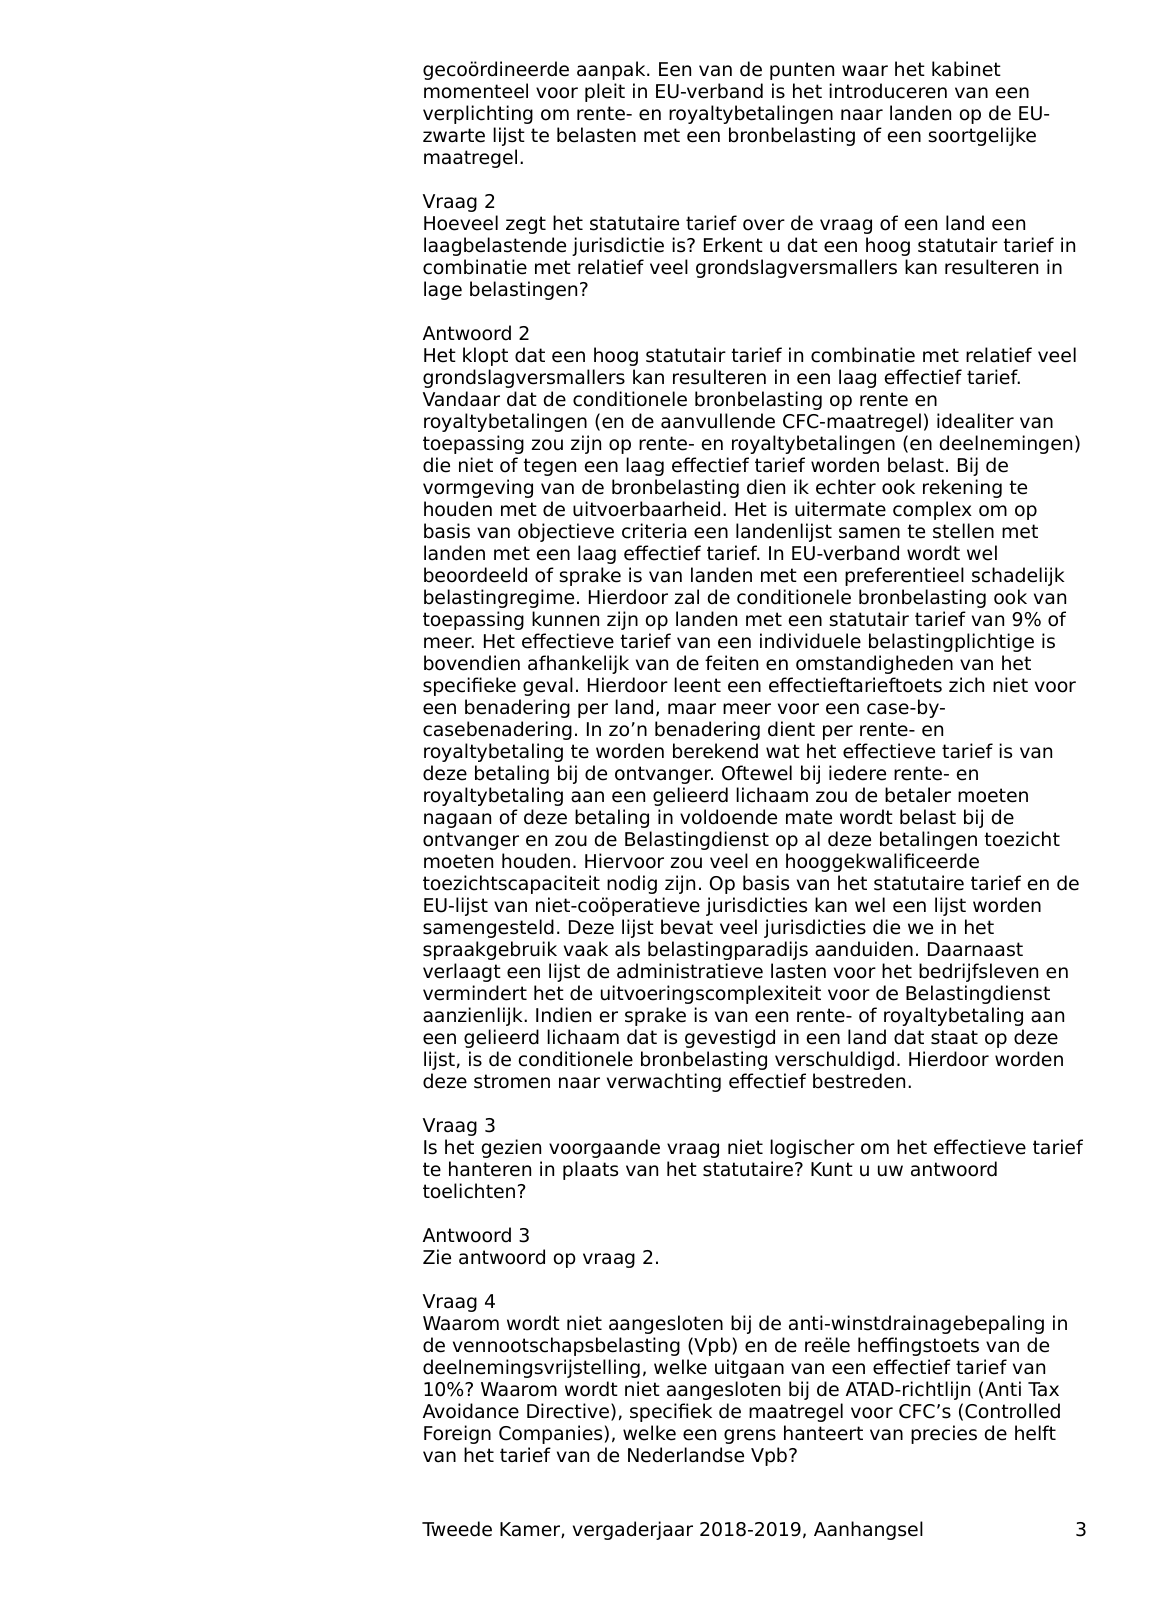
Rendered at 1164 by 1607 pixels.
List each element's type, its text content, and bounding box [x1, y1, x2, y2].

text Antwoord 3 [422, 1225, 1087, 1247]
text Waarom wordt niet aangesloten bij de anti-winstdrainagebepaling in de vennootschapsbelasting (Vpb) en de reële heffingstoets van de deelnemingsvrijstelling, welke uitgaan van een effectief tarief van 10%? Waarom wordt niet aangesloten bij de ATAD-richtlijn (Anti Tax Avoidance Directive), specifiek de maatregel voor CFC’s (Controlled Foreign Companies), welke een grens hanteert van precies de helft van het tarief van de Nederlandse Vpb? [422, 1313, 1087, 1467]
text Vraag 4 [422, 1291, 1087, 1313]
text Antwoord 2 [422, 323, 1087, 345]
text Hoeveel zegt het statutaire tarief over de vraag of een land een laagbelastende jurisdictie is? Erkent u dat een hoog statutair tarief in combinatie met relatief veel grondslagversmallers kan resulteren in lage belastingen? [422, 213, 1087, 301]
text Zie antwoord op vraag 2. [422, 1247, 1087, 1269]
text gecoördineerde aanpak. Een van de punten waar het kabinet momenteel voor pleit in EU-verband is het introduceren van een verplichting om rente- en royaltybetalingen naar landen op de EU-zwarte lijst te belasten met een bronbelasting of een soortgelijke maatregel. [422, 59, 1087, 169]
text Is het gezien voorgaande vraag niet logischer om het effectieve tarief te hanteren in plaats van het statutaire? Kunt u uw antwoord toelichten? [422, 1137, 1087, 1203]
text Vraag 2 [422, 191, 1087, 213]
text Vraag 3 [422, 1115, 1087, 1137]
text Het klopt dat een hoog statutair tarief in combinatie met relatief veel grondslagversmallers kan resulteren in een laag effectief tarief. Vandaar dat de conditionele bronbelasting op rente en royaltybetalingen (en de aanvullende CFC-maatregel) idealiter van toepassing zou zijn op rente- en royaltybetalingen (en deelnemingen) die niet of tegen een laag effectief tarief worden belast. Bij de vormgeving van de bronbelasting dien ik echter ook rekening te houden met de uitvoerbaarheid. Het is uitermate complex om op basis van objectieve criteria een landenlijst samen te stellen met landen met een laag effectief tarief. In EU-verband wordt wel beoordeeld of sprake is van landen met een preferentieel schadelijk belastingregime. Hierdoor zal de conditionele bronbelasting ook van toepassing kunnen zijn op landen met een statutair tarief van 9% of meer. Het effectieve tarief van een individuele belastingplichtige is bovendien afhankelijk van de feiten en omstandigheden van het specifieke geval. Hierdoor leent een effectieftarieftoets zich niet voor een benadering per land, maar meer voor een case-by-casebenadering. In zo’n benadering dient per rente- en royaltybetaling te worden berekend wat het effectieve tarief is van deze betaling bij de ontvanger. Oftewel bij iedere rente- en royaltybetaling aan een gelieerd lichaam zou de betaler moeten nagaan of deze betaling in voldoende mate wordt belast bij de ontvanger en zou de Belastingdienst op al deze betalingen toezicht moeten houden. Hiervoor zou veel en hooggekwalificeerde toezichtscapaciteit nodig zijn. Op basis van het statutaire tarief en de EU-lijst van niet-coöperatieve jurisdicties kan wel een lijst worden samengesteld. Deze lijst bevat veel jurisdicties die we in het spraakgebruik vaak als belastingparadijs aanduiden. Daarnaast verlaagt een lijst de administratieve lasten voor het bedrijfsleven en vermindert het de uitvoeringscomplexiteit voor de Belastingdienst aanzienlijk. Indien er sprake is van een rente- of royaltybetaling aan een gelieerd lichaam dat is gevestigd in een land dat staat op deze lijst, is de conditionele bronbelasting verschuldigd. Hierdoor worden deze stromen naar verwachting effectief bestreden. [422, 345, 1087, 1092]
